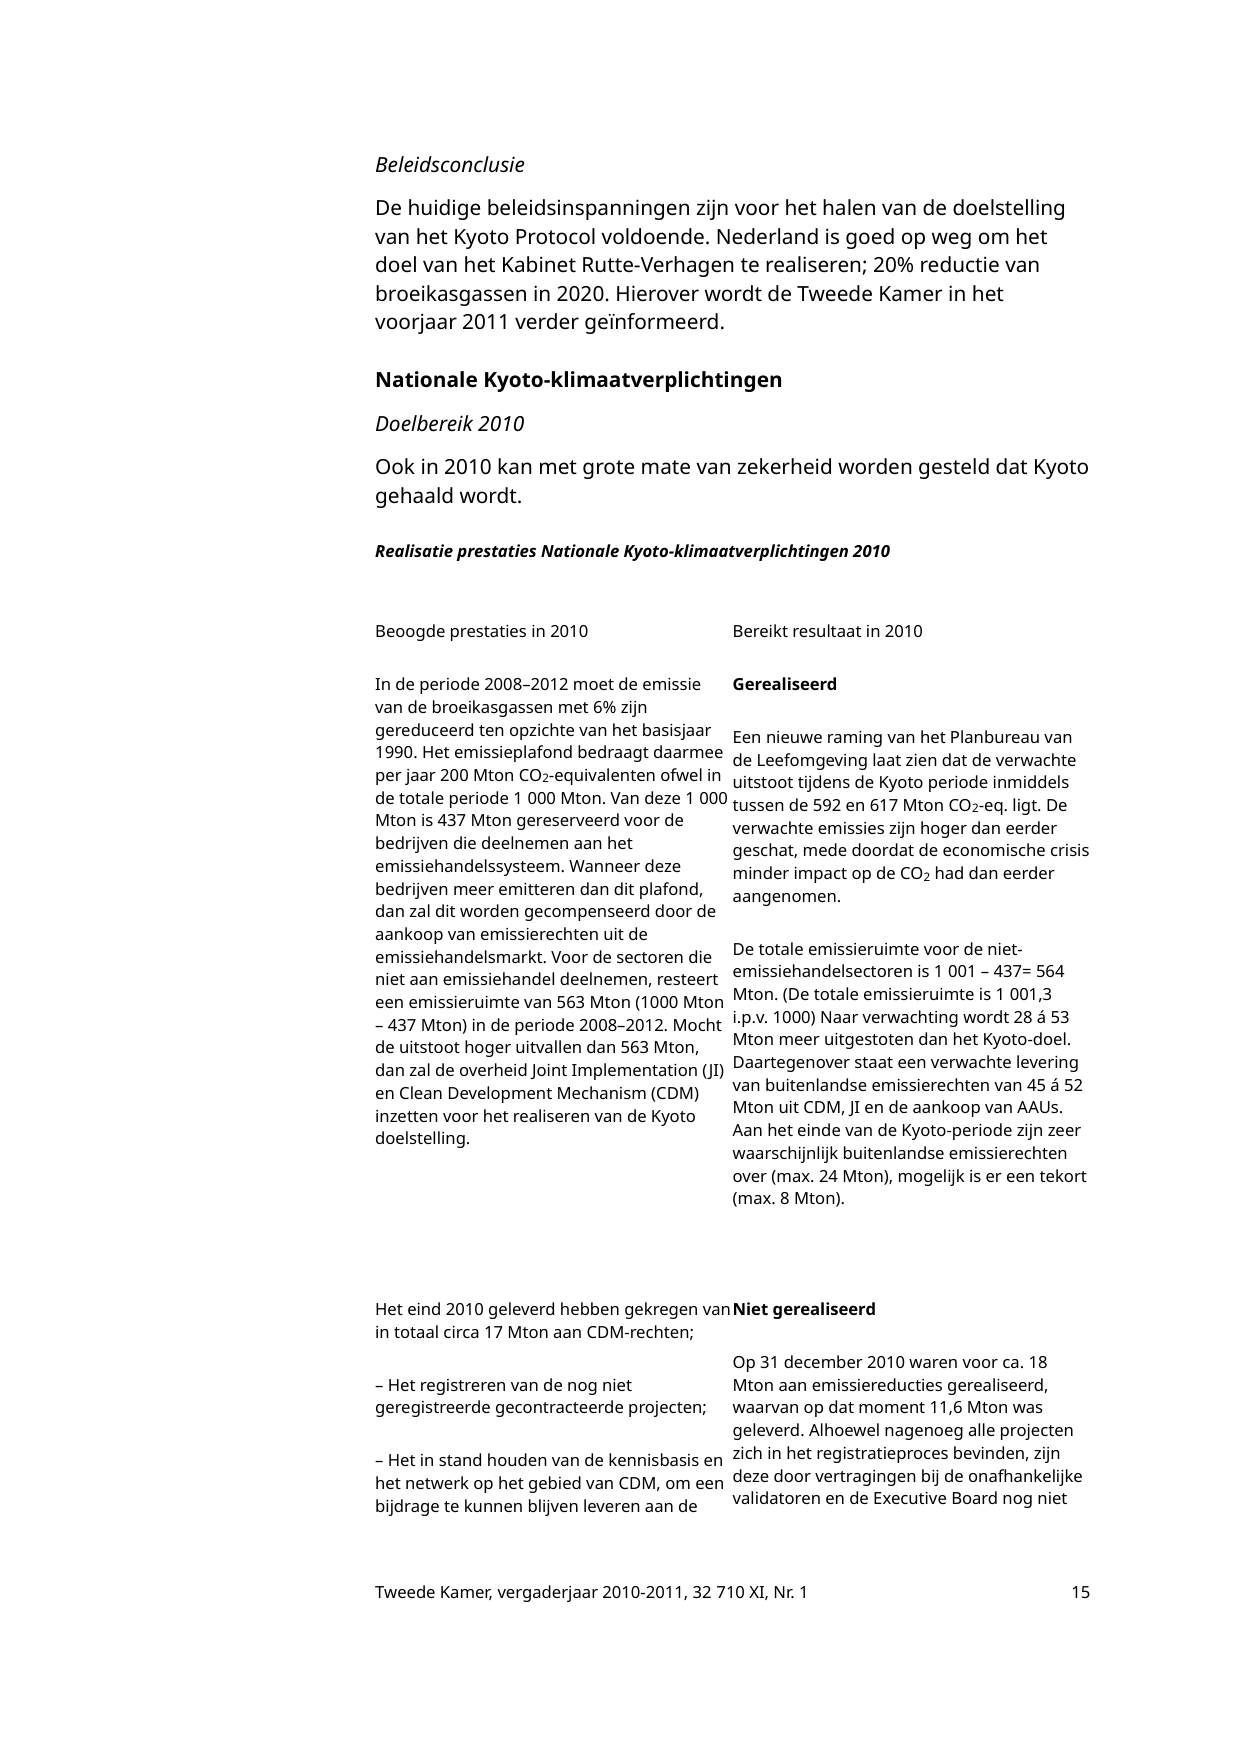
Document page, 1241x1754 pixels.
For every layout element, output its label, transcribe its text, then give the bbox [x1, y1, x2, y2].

text Realisatie prestaties Nationale Kyoto-klimaatverplichtingen 2010 [375, 539, 1090, 562]
table_cell Gerealiseerd Een nieuwe raming van het Planbureau van de Leefomgeving laat zien dat de verwachte uitstoot tijdens de Kyoto periode inmiddels tussen de 592 en 617 Mton CO2-eq. ligt. De verwachte emissies zijn hoger dan eerder geschat, mede doordat de economische crisis minder impact op de CO2 had dan eerder aangenomen. De totale emissieruimte voor de niet-emissiehandelsectoren is 1 001 – 437= 564 Mton. (De totale emissieruimte is 1 001,3 i.p.v. 1000) Naar verwachting wordt 28 á 53 Mton meer uitgestoten dan het Kyoto-doel. Daartegenover staat een verwachte levering van buitenlandse emissierechten van 45 á 52 Mton uit CDM, JI en de aankoop van AAUs. Aan het einde van de Kyoto-periode zijn zeer waarschijnlijk buitenlandse emissierechten over (max. 24 Mton), mogelijk is er een tekort (max. 8 Mton). [733, 673, 1090, 1239]
table_cell In de periode 2008–2012 moet de emissie van de broeikasgassen met 6% zijn gereduceerd ten opzichte van het basisjaar 1990. Het emissieplafond bedraagt daarmee per jaar 200 Mton CO2-equivalenten ofwel in de totale periode 1 000 Mton. Van deze 1 000 Mton is 437 Mton gereserveerd voor de bedrijven die deelnemen aan het emissiehandelssysteem. Wanneer deze bedrijven meer emitteren dan dit plafond, dan zal dit worden gecompenseerd door de aankoop van emissierechten uit de emissiehandelsmarkt. Voor de sectoren die niet aan emissiehandel deelnemen, resteert een emissieruimte van 563 Mton (1000 Mton – 437 Mton) in de periode 2008–2012. Mocht de uitstoot hoger uitvallen dan 563 Mton, dan zal de overheid Joint Implementation (JI) en Clean Development Mechanism (CDM) inzetten voor het realiseren van de Kyoto doelstelling. [375, 673, 732, 1239]
text Beleidsconclusie [375, 150, 1090, 178]
table_cell [375, 1240, 732, 1298]
table_header Beoogde prestaties in 2010 [375, 620, 732, 673]
text Ook in 2010 kan met grote mate van zekerheid worden gesteld dat Kyoto gehaald wordt. [375, 452, 1090, 509]
text Doelbereik 2010 [375, 409, 1090, 437]
table_cell Het eind 2010 geleverd hebben gekregen van in totaal circa 17 Mton aan CDM-rechten; – Het registreren van de nog niet geregistreerde gecontracteerde projecten; – Het in stand houden van de kennisbasis en het netwerk op het gebied van CDM, om een bijdrage te kunnen blijven leveren aan de [375, 1298, 732, 1517]
table_cell [733, 1240, 1090, 1298]
text De huidige beleidsinspanningen zijn voor het halen van de doelstelling van het Kyoto Protocol voldoende. Nederland is goed op weg om het doel van het Kabinet Rutte-Verhagen te realiseren; 20% reductie van broeikasgassen in 2020. Hierover wordt de Tweede Kamer in het voorjaar 2011 verder geïnformeerd. [375, 193, 1090, 336]
table_header Bereikt resultaat in 2010 [733, 620, 1090, 673]
table_cell Niet gerealiseerd Op 31 december 2010 waren voor ca. 18 Mton aan emissiereducties gerealiseerd, waarvan op dat moment 11,6 Mton was geleverd. Alhoewel nagenoeg alle projecten zich in het registratieproces bevinden, zijn deze door vertragingen bij de onafhankelijke validatoren en de Executive Board nog niet [733, 1298, 1090, 1517]
text Nationale Kyoto-klimaatverplichtingen [375, 366, 1090, 394]
